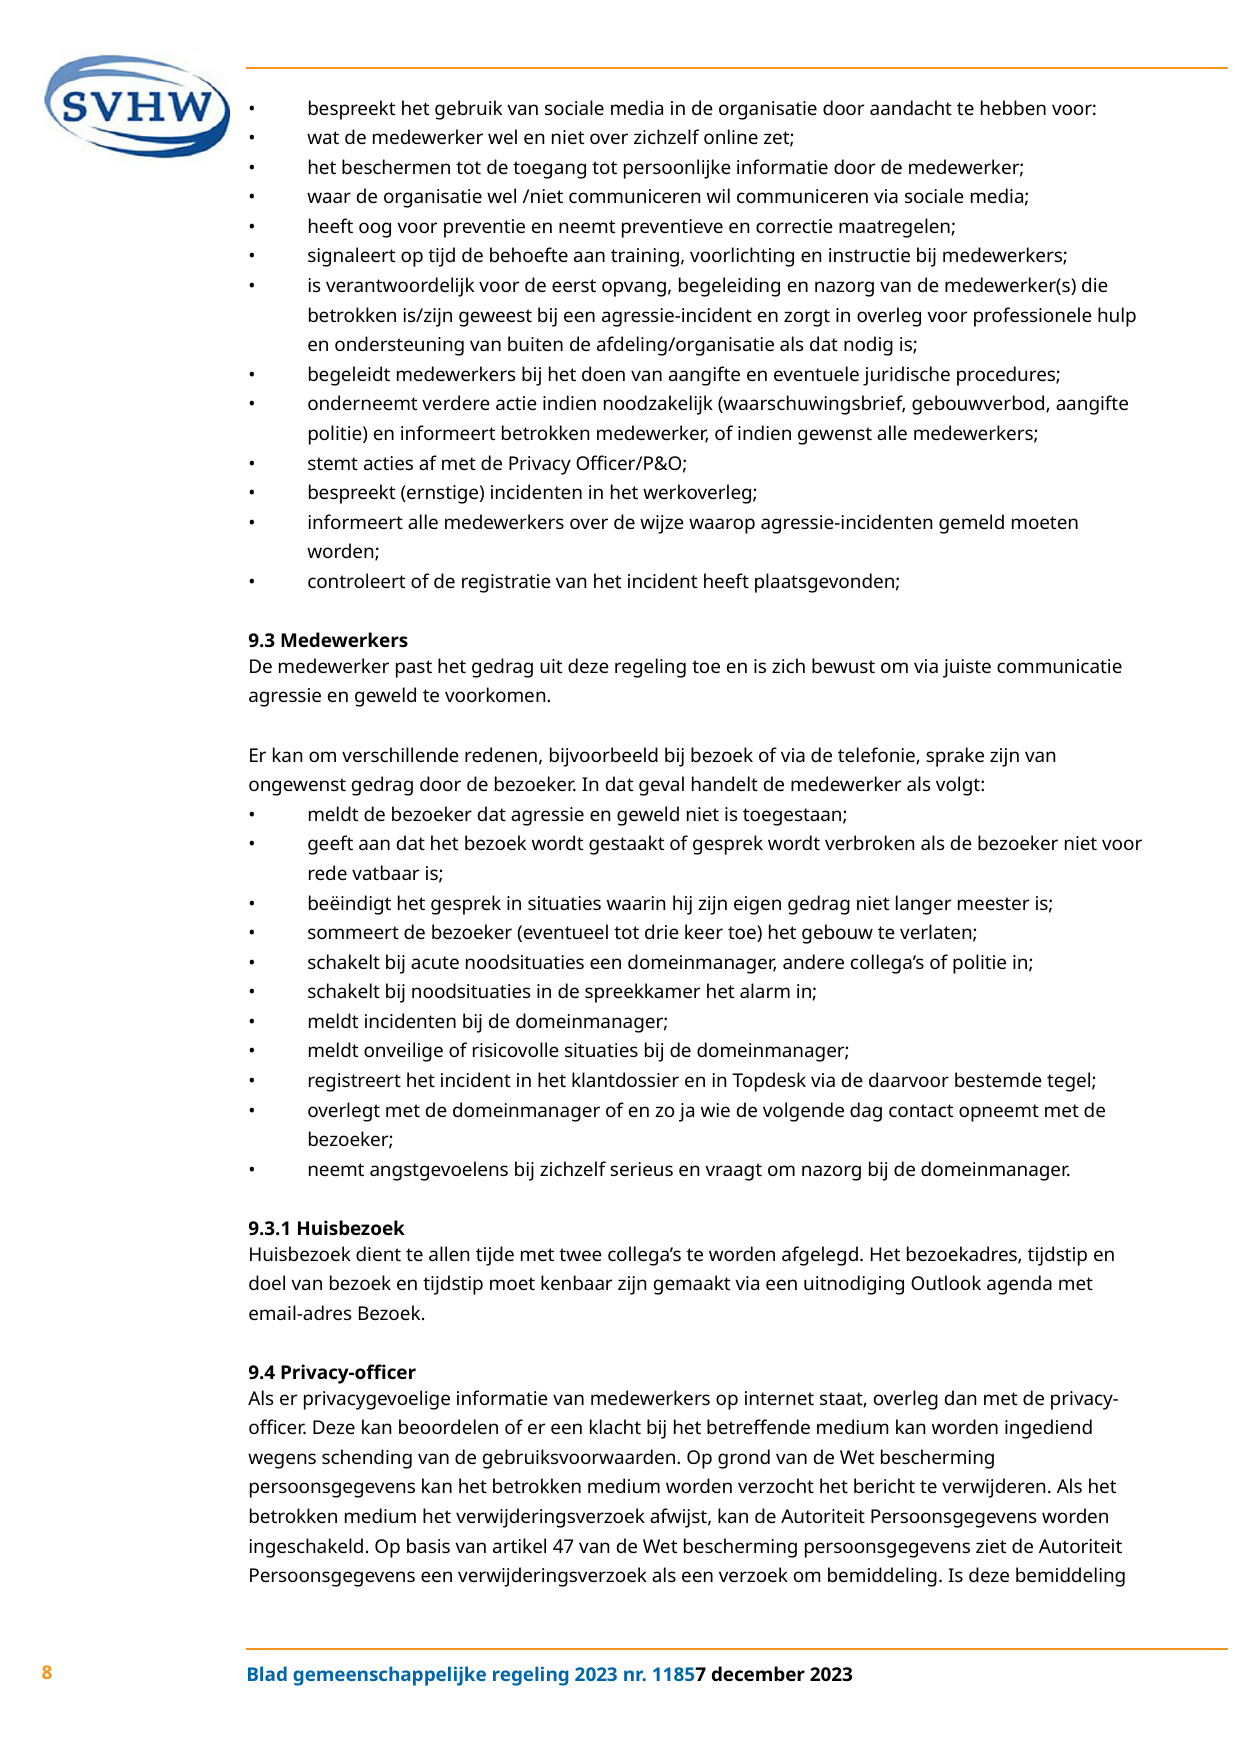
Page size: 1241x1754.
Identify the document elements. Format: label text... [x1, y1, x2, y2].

list bespreekt (ernstige) incidenten in het werkoverleg; [248, 479, 1152, 505]
text 9.3.1 Huisbezoek [248, 1215, 1152, 1241]
list neemt angstgevoelens bij zichzelf serieus en vraagt om nazorg bij de domeinmanager. [248, 1156, 1152, 1182]
list informeert alle medewerkers over de wijze waarop agressie-incidenten gemeld moeten worden; [248, 509, 1152, 564]
list meldt incidenten bij de domeinmanager; [248, 1008, 1152, 1034]
list schakelt bij noodsituaties in de spreekkamer het alarm in; [248, 978, 1152, 1004]
list signaleert op tijd de behoefte aan training, voorlichting en instructie bij medewerkers; [248, 243, 1152, 268]
list wat de medewerker wel en niet over zichzelf online zet; [248, 124, 1152, 150]
list beëindigt het gesprek in situaties waarin hij zijn eigen gedrag niet langer meester is; [248, 890, 1152, 915]
list sommeert de bezoeker (eventueel tot drie keer toe) het gebouw te verlaten; [248, 919, 1152, 945]
picture [41, 47, 231, 172]
list geeft aan dat het bezoek wordt gestaakt of gesprek wordt verbroken als de bezoeker niet voor rede vatbaar is; [248, 831, 1152, 886]
list registreert het incident in het klantdossier en in Topdesk via de daarvoor bestemde tegel; [248, 1067, 1152, 1093]
text Er kan om verschillende redenen, bijvoorbeeld bij bezoek of via de telefonie, sprake zijn van ongewenst gedrag door de bezoeker. In dat geval handelt de medewerker als volgt: [248, 742, 1152, 797]
list heeft oog voor preventie en neemt preventieve en correctie maatregelen; [248, 213, 1152, 239]
list overlegt met de domeinmanager of en zo ja wie de volgende dag contact opneemt met de bezoeker; [248, 1097, 1152, 1152]
list controleert of de registratie van het incident heeft plaatsgevonden; [248, 568, 1152, 594]
list begeleidt medewerkers bij het doen van aangifte en eventuele juridische procedures; [248, 361, 1152, 387]
list meldt de bezoeker dat agressie en geweld niet is toegestaan; [248, 801, 1152, 827]
text Als er privacygevoelige informatie van medewerkers op internet staat, overleg dan met de privacy-officer. Deze kan beoordelen of er een klacht bij het betreffende medium kan worden ingediend wegens schending van de gebruiksvoorwaarden. Op grond van de Wet bescherming persoonsgegevens kan het betrokken medium worden verzocht het bericht te verwijderen. Als het betrokken medium het verwijderingsverzoek afwijst, kan de Autoriteit Persoonsgegevens worden ingeschakeld. Op basis van artikel 47 van de Wet bescherming persoonsgegevens ziet de Autoriteit Persoonsgegevens een verwijderingsverzoek als een verzoek om bemiddeling. Is deze bemiddeling [248, 1385, 1152, 1588]
list bespreekt het gebruik van sociale media in de organisatie door aandacht te hebben voor: [248, 95, 1152, 121]
text 9.4 Privacy-officer [248, 1359, 1152, 1385]
list is verantwoordelijk voor de eerst opvang, begeleiding en nazorg van de medewerker(s) die betrokken is/zijn geweest bij een agressie-incident en zorgt in overleg voor professionele hulp en ondersteuning van buiten de afdeling/organisatie als dat nodig is; [248, 272, 1152, 357]
list stemt acties af met de Privacy Officer/P&O; [248, 450, 1152, 476]
text 9.3 Medewerkers [248, 627, 1152, 653]
text Huisbezoek dient te allen tijde met twee collega’s te worden afgelegd. Het bezoekadres, tijdstip en doel van bezoek en tijdstip moet kenbaar zijn gemaakt via een uitnodiging Outlook agenda met email-adres Bezoek. [248, 1241, 1152, 1326]
list schakelt bij acute noodsituaties een domeinmanager, andere collega’s of politie in; [248, 949, 1152, 974]
list onderneemt verdere actie indien noodzakelijk (waarschuwingsbrief, gebouwverbod, aangifte politie) en informeert betrokken medewerker, of indien gewenst alle medewerkers; [248, 391, 1152, 446]
text De medewerker past het gedrag uit deze regeling toe en is zich bewust om via juiste communicatie agressie en geweld te voorkomen. [248, 653, 1152, 708]
list meldt onveilige of risicovolle situaties bij de domeinmanager; [248, 1038, 1152, 1063]
list het beschermen tot de toegang tot persoonlijke informatie door de medewerker; [248, 154, 1152, 180]
list waar de organisatie wel /niet communiceren wil communiceren via sociale media; [248, 183, 1152, 209]
